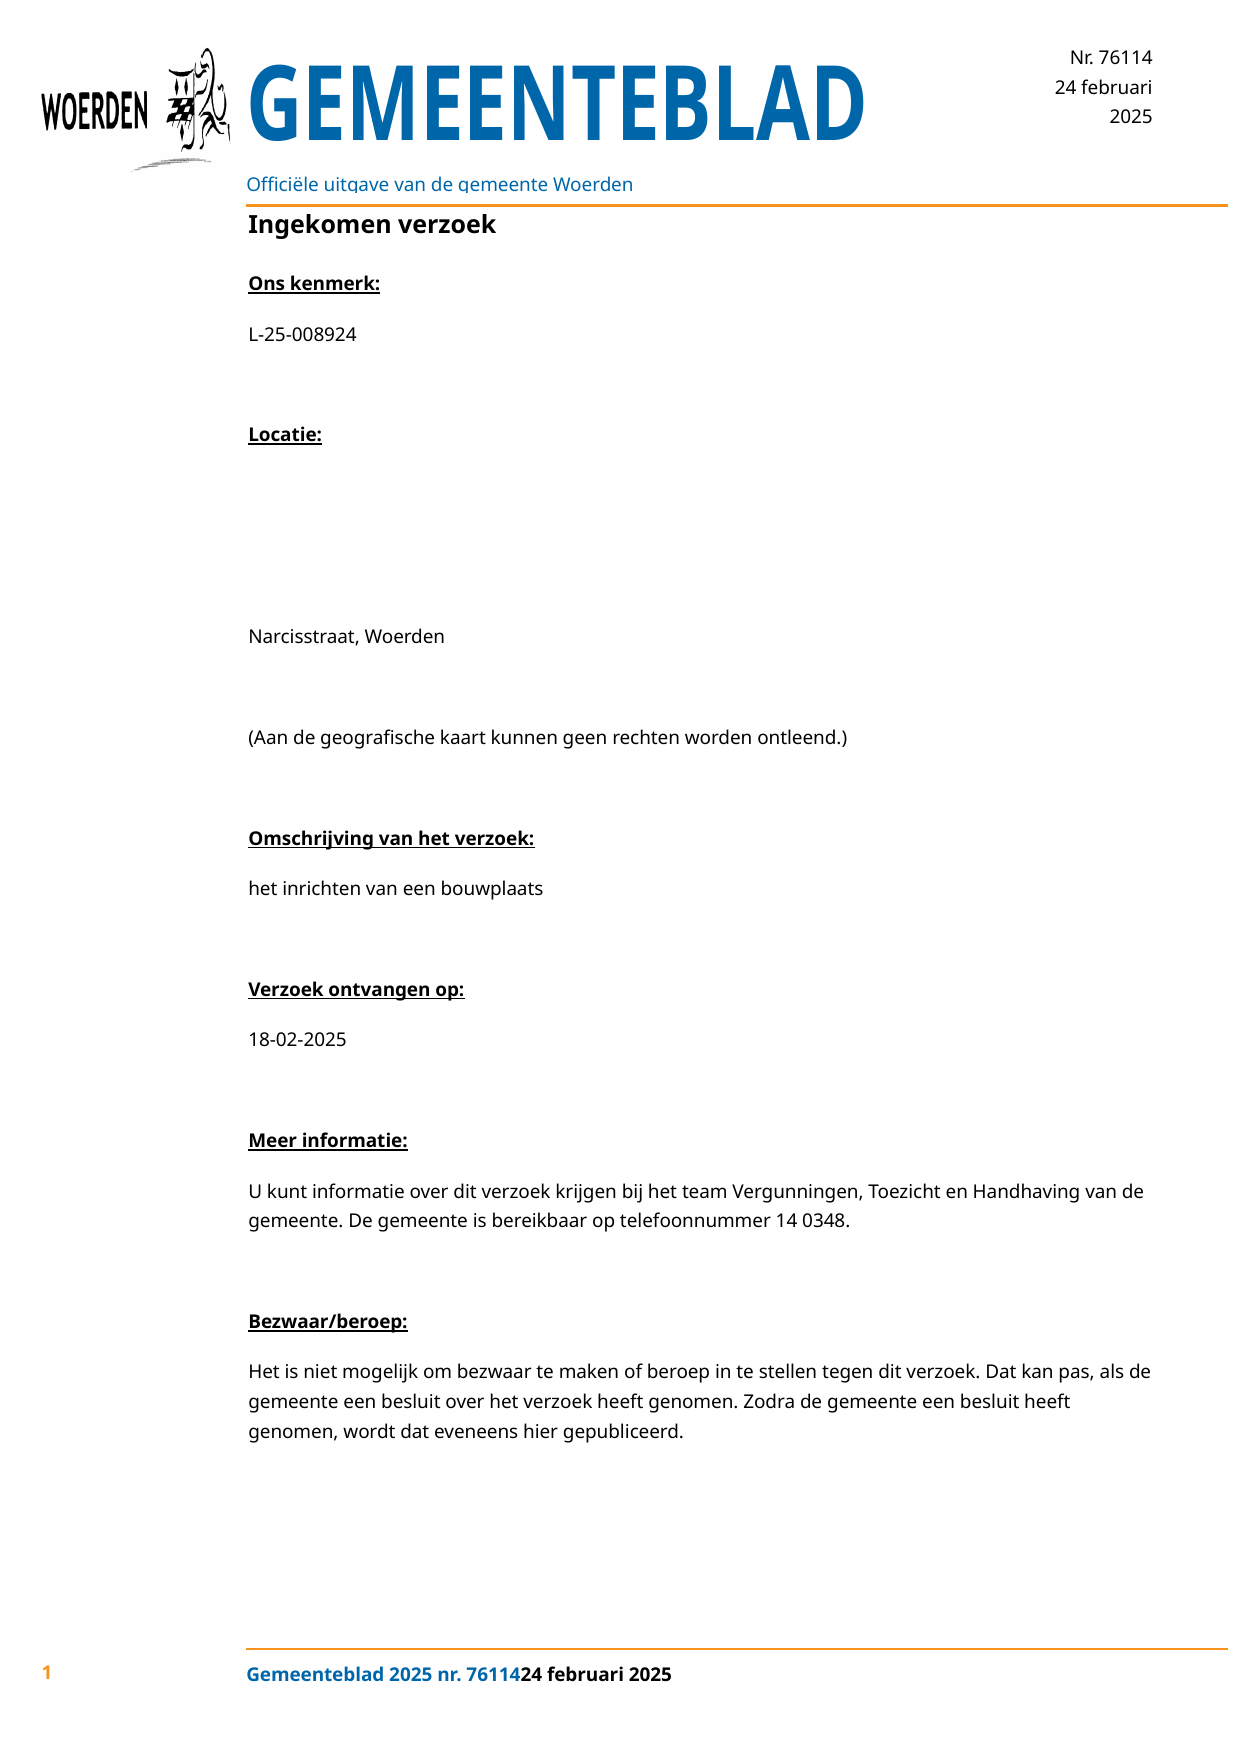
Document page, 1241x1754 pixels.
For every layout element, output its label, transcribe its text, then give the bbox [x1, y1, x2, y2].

text U kunt informatie over dit verzoek krijgen bij het team Vergunningen, Toezicht en Handhaving van de gemeente. De gemeente is bereikbaar op telefoonnummer 14 0348. [248, 1178, 1152, 1233]
picture [41, 47, 231, 172]
text Het is niet mogelijk om bezwaar te maken of beroep in te stellen tegen dit verzoek. Dat kan pas, als de gemeente een besluit over het verzoek heeft genomen. Zodra de gemeente een besluit heeft genomen, wordt dat eveneens hier gepubliceerd. [248, 1359, 1152, 1443]
text Narcisstraat, Woerden [248, 623, 1152, 649]
text het inrichten van een bouwplaats [248, 875, 1152, 901]
text 18-02-2025 [248, 1027, 1152, 1052]
text Ingekomen verzoek [248, 207, 1152, 241]
text L-25-008924 [248, 321, 1152, 346]
text Bezwaar/beroep: [248, 1308, 1152, 1334]
text Meer informatie: [248, 1127, 1152, 1153]
text Omschrijving van het verzoek: [248, 825, 1152, 851]
text (Aan de geografische kaart kunnen geen rechten worden ontleend.) [248, 724, 1152, 750]
text Verzoek ontvangen op: [248, 976, 1152, 1002]
text Locatie: [248, 422, 1152, 447]
text Ons kenmerk: [248, 270, 1152, 296]
